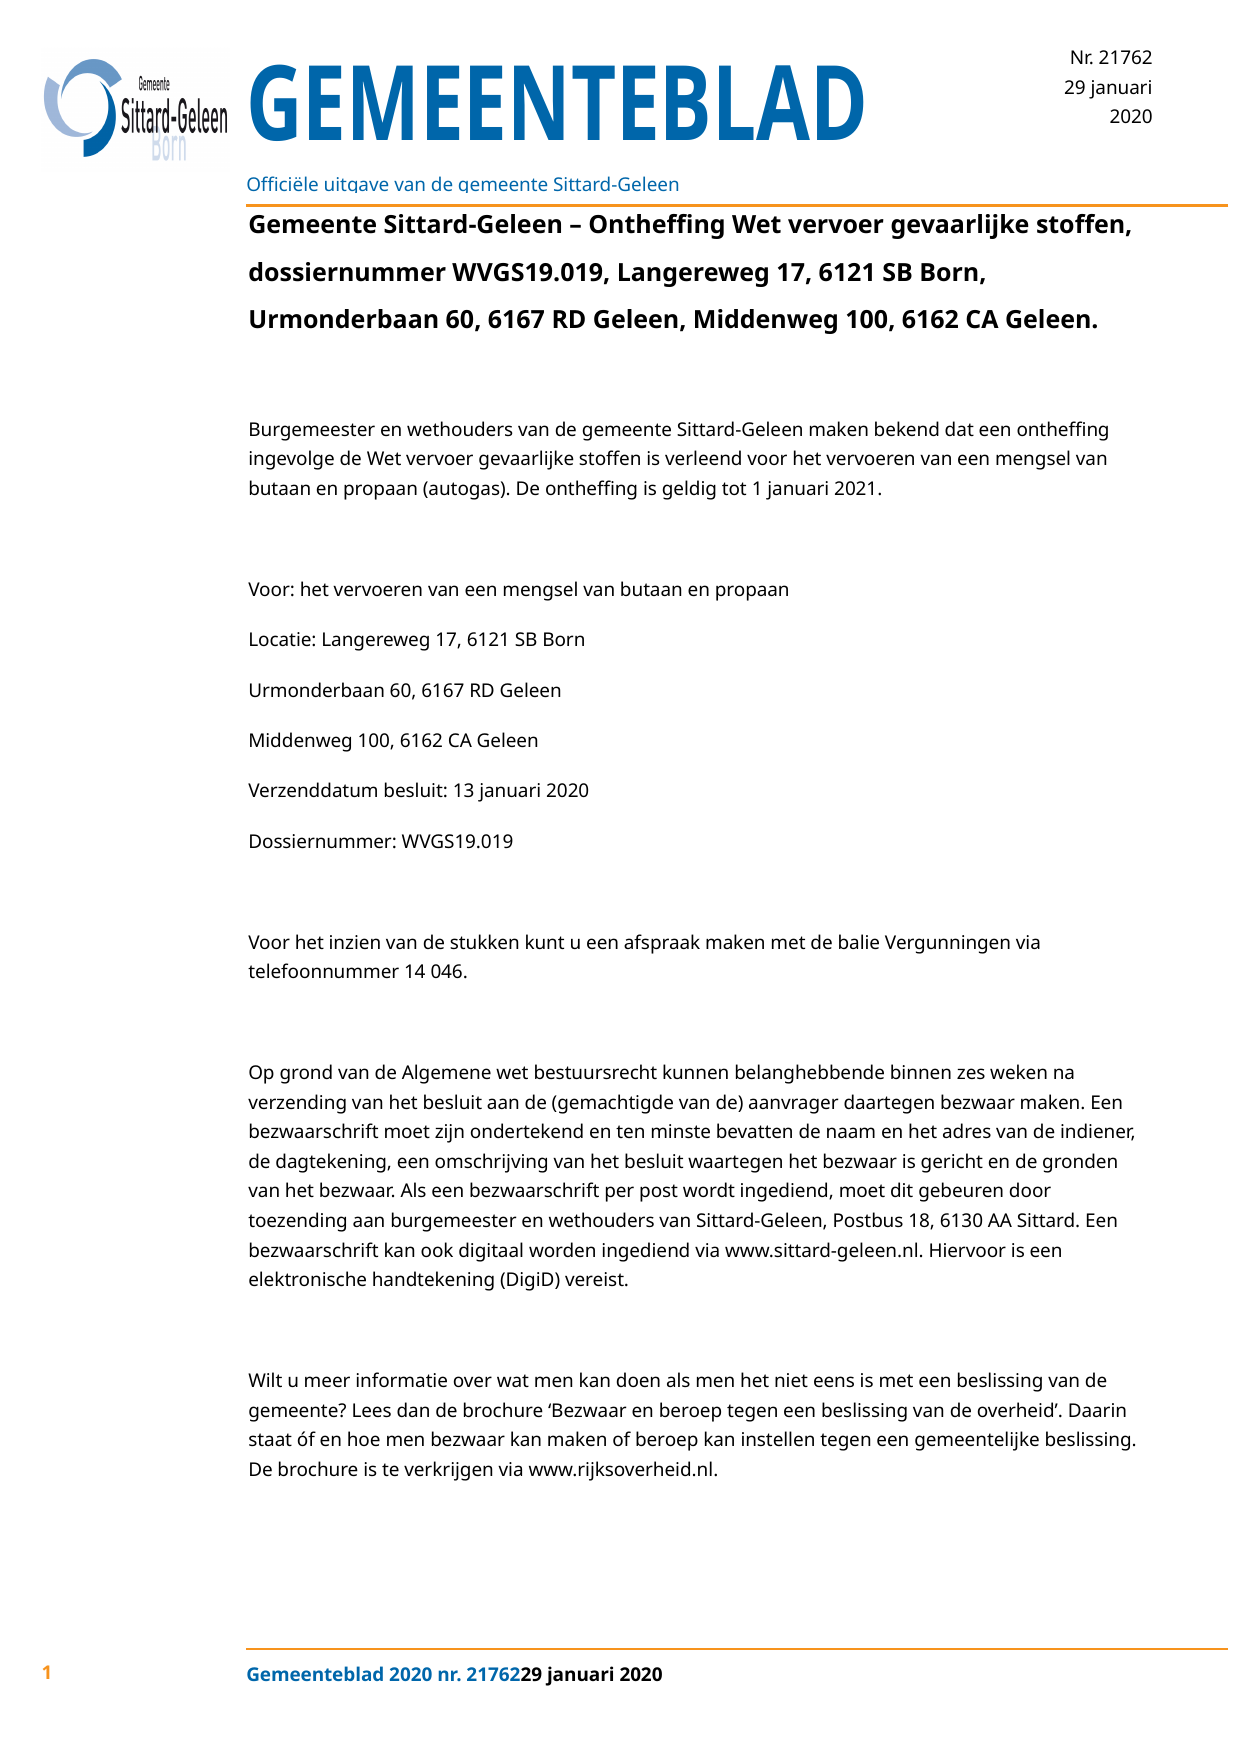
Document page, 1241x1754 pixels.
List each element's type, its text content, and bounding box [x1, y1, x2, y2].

text Voor: het vervoeren van een mengsel van butaan en propaan [248, 576, 1152, 602]
text Dossiernummer: WVGS19.019 [248, 828, 1152, 854]
picture [41, 47, 231, 172]
text Gemeente Sittard-Geleen – Ontheffing Wet vervoer gevaarlijke stoffen, dossiernummer WVGS19.019, Langereweg 17, 6121 SB Born, Urmonderbaan 60, 6167 RD Geleen, Middenweg 100, 6162 CA Geleen. [248, 207, 1152, 336]
text Op grond van de Algemene wet bestuursrecht kunnen belanghebbende binnen zes weken na verzending van het besluit aan de (gemachtigde van de) aanvrager daartegen bezwaar maken. Een bezwaarschrift moet zijn ondertekend en ten minste bevatten de naam en het adres van de indiener, de dagtekening, een omschrijving van het besluit waartegen het bezwaar is gericht en de gronden van het bezwaar. Als een bezwaarschrift per post wordt ingediend, moet dit gebeuren door toezending aan burgemeester en wethouders van Sittard-Geleen, Postbus 18, 6130 AA Sittard. Een bezwaarschrift kan ook digitaal worden ingediend via www.sittard-geleen.nl. Hiervoor is een elektronische handtekening (DigiD) vereist. [248, 1059, 1152, 1292]
text Wilt u meer informatie over wat men kan doen als men het niet eens is met een beslissing van de gemeente? Lees dan de brochure ‘Bezwaar en beroep tegen een beslissing van de overheid’. Daarin staat óf en hoe men bezwaar kan maken of beroep kan instellen tegen een gemeentelijke beslissing. De brochure is te verkrijgen via www.rijksoverheid.nl. [248, 1367, 1152, 1482]
text Burgemeester en wethouders van de gemeente Sittard-Geleen maken bekend dat een ontheffing ingevolge de Wet vervoer gevaarlijke stoffen is verleend voor het vervoeren van een mengsel van butaan en propaan (autogas). De ontheffing is geldig tot 1 januari 2021. [248, 416, 1152, 501]
text Locatie: Langereweg 17, 6121 SB Born [248, 626, 1152, 652]
text Verzenddatum besluit: 13 januari 2020 [248, 778, 1152, 803]
text Voor het inzien van de stukken kunt u een afspraak maken met de balie Vergunningen via telefoonnummer 14 046. [248, 929, 1152, 984]
text Urmonderbaan 60, 6167 RD Geleen [248, 677, 1152, 702]
text Middenweg 100, 6162 CA Geleen [248, 727, 1152, 753]
